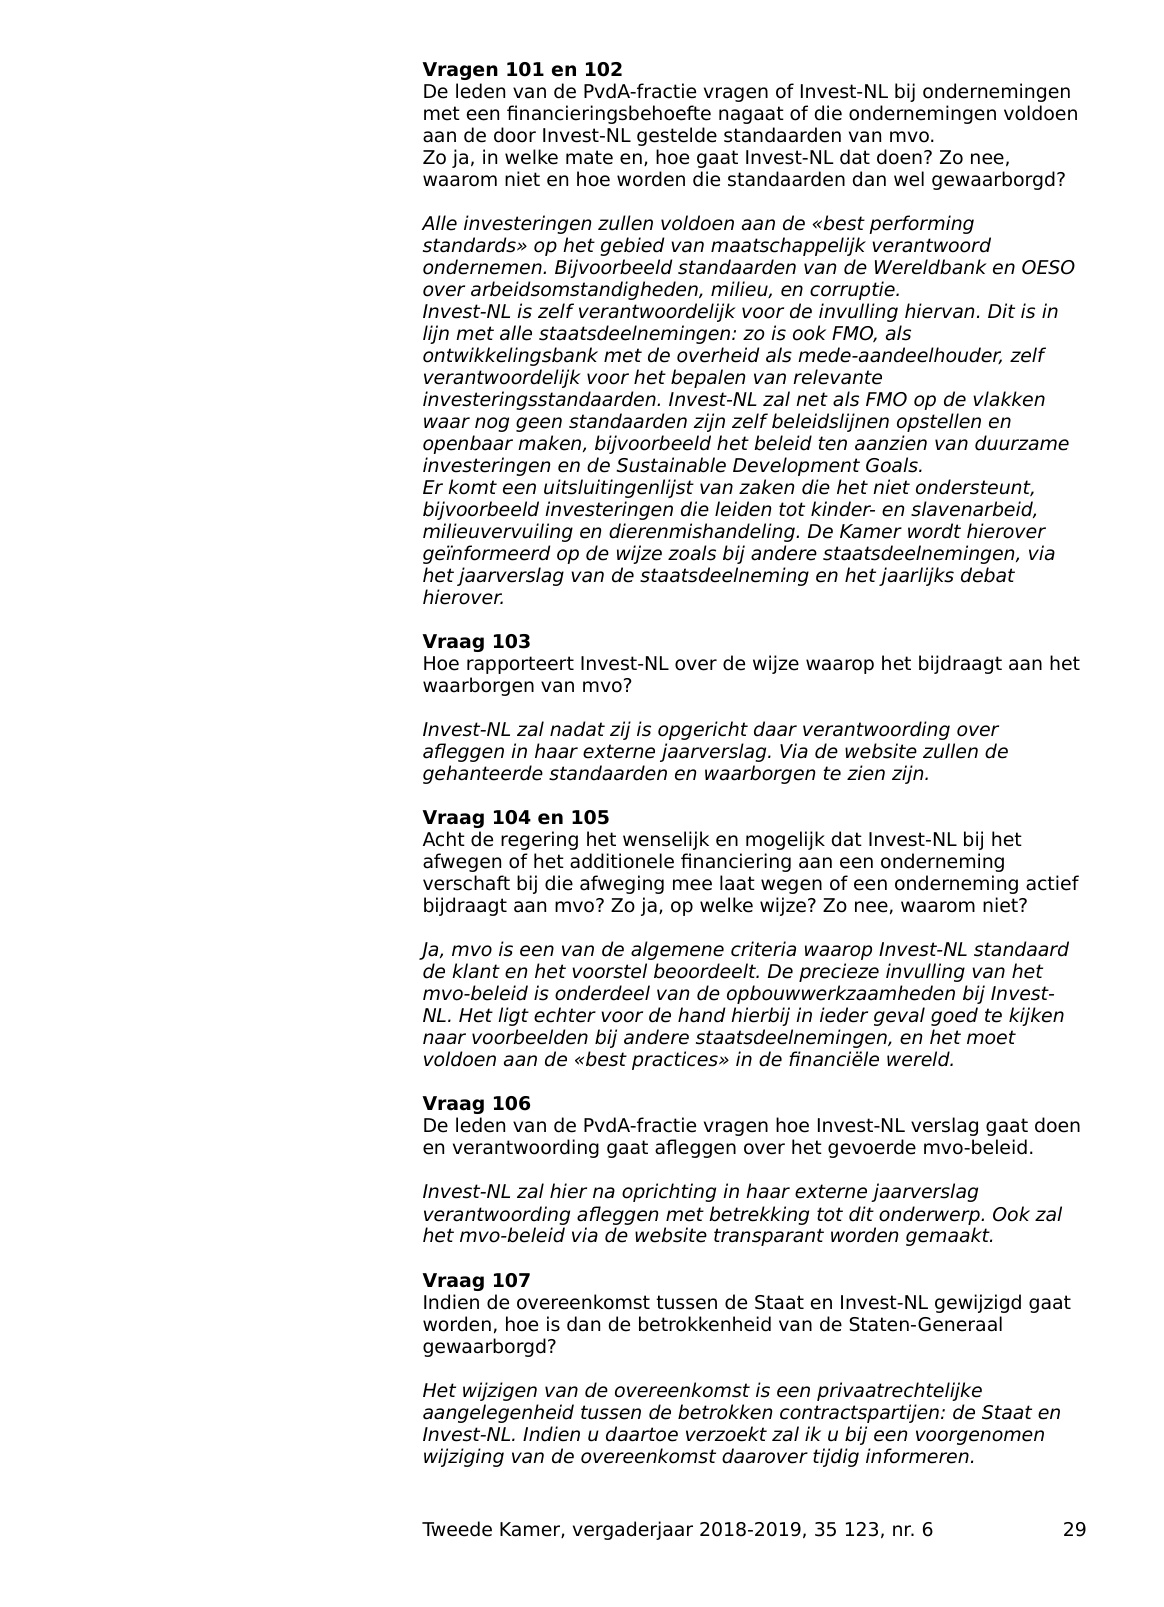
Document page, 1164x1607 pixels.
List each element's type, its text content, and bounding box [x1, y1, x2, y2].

text Zo ja, in welke mate en, hoe gaat Invest-NL dat doen? Zo nee, waarom niet en hoe worden die standaarden dan wel gewaarborgd? [422, 147, 1087, 191]
text Ja, mvo is een van de algemene criteria waarop Invest-NL standaard de klant en het voorstel beoordeelt. De precieze invulling van het mvo-beleid is onderdeel van de opbouwwerkzaamheden bij Invest-NL. Het ligt echter voor de hand hierbij in ieder geval goed te kijken naar voorbeelden bij andere staatsdeelnemingen, en het moet voldoen aan de «best practices» in de financiële wereld. [422, 939, 1087, 1071]
text Het wijzigen van de overeenkomst is een privaatrechtelijke aangelegenheid tussen de betrokken contractspartijen: de Staat en Invest-NL. Indien u daartoe verzoekt zal ik u bij een voorgenomen wijziging van de overeenkomst daarover tijdig informeren. [422, 1380, 1087, 1468]
text Invest-NL is zelf verantwoordelijk voor de invulling hiervan. Dit is in lijn met alle staatsdeelnemingen: zo is ook FMO, als ontwikkelingsbank met de overheid als mede-aandeelhouder, zelf verantwoordelijk voor het bepalen van relevante investeringsstandaarden. Invest-NL zal net als FMO op de vlakken waar nog geen standaarden zijn zelf beleidslijnen opstellen en openbaar maken, bijvoorbeeld het beleid ten aanzien van duurzame investeringen en de Sustainable Development Goals. [422, 301, 1087, 477]
text Hoe rapporteert Invest-NL over de wijze waarop het bijdraagt aan het waarborgen van mvo? [422, 653, 1087, 697]
text Alle investeringen zullen voldoen aan de «best performing standards» op het gebied van maatschappelijk verantwoord ondernemen. Bijvoorbeeld standaarden van de Wereldbank en OESO over arbeidsomstandigheden, milieu, en corruptie. [422, 213, 1087, 301]
text Vraag 106 [422, 1093, 1087, 1115]
text Acht de regering het wenselijk en mogelijk dat Invest-NL bij het afwegen of het additionele financiering aan een onderneming verschaft bij die afweging mee laat wegen of een onderneming actief bijdraagt aan mvo? Zo ja, op welke wijze? Zo nee, waarom niet? [422, 829, 1087, 917]
text De leden van de PvdA-fractie vragen hoe Invest-NL verslag gaat doen en verantwoording gaat afleggen over het gevoerde mvo-beleid. [422, 1115, 1087, 1159]
text De leden van de PvdA-fractie vragen of Invest-NL bij ondernemingen met een financieringsbehoefte nagaat of die ondernemingen voldoen aan de door Invest-NL gestelde standaarden van mvo. [422, 81, 1087, 147]
text Invest-NL zal nadat zij is opgericht daar verantwoording over afleggen in haar externe jaarverslag. Via de website zullen de gehanteerde standaarden en waarborgen te zien zijn. [422, 719, 1087, 785]
text Vraag 107 [422, 1269, 1087, 1292]
text Er komt een uitsluitingenlijst van zaken die het niet ondersteunt, bijvoorbeeld investeringen die leiden tot kinder- en slavenarbeid, milieuvervuiling en dierenmishandeling. De Kamer wordt hierover geïnformeerd op de wijze zoals bij andere staatsdeelnemingen, via het jaarverslag van de staatsdeelneming en het jaarlijks debat hierover. [422, 477, 1087, 609]
text Vragen 101 en 102 [422, 59, 1087, 81]
text Indien de overeenkomst tussen de Staat en Invest-NL gewijzigd gaat worden, hoe is dan de betrokkenheid van de Staten-Generaal gewaarborgd? [422, 1292, 1087, 1357]
text Invest-NL zal hier na oprichting in haar externe jaarverslag verantwoording afleggen met betrekking tot dit onderwerp. Ook zal het mvo-beleid via de website transparant worden gemaakt. [422, 1181, 1087, 1247]
text Vraag 104 en 105 [422, 807, 1087, 829]
text Vraag 103 [422, 631, 1087, 653]
